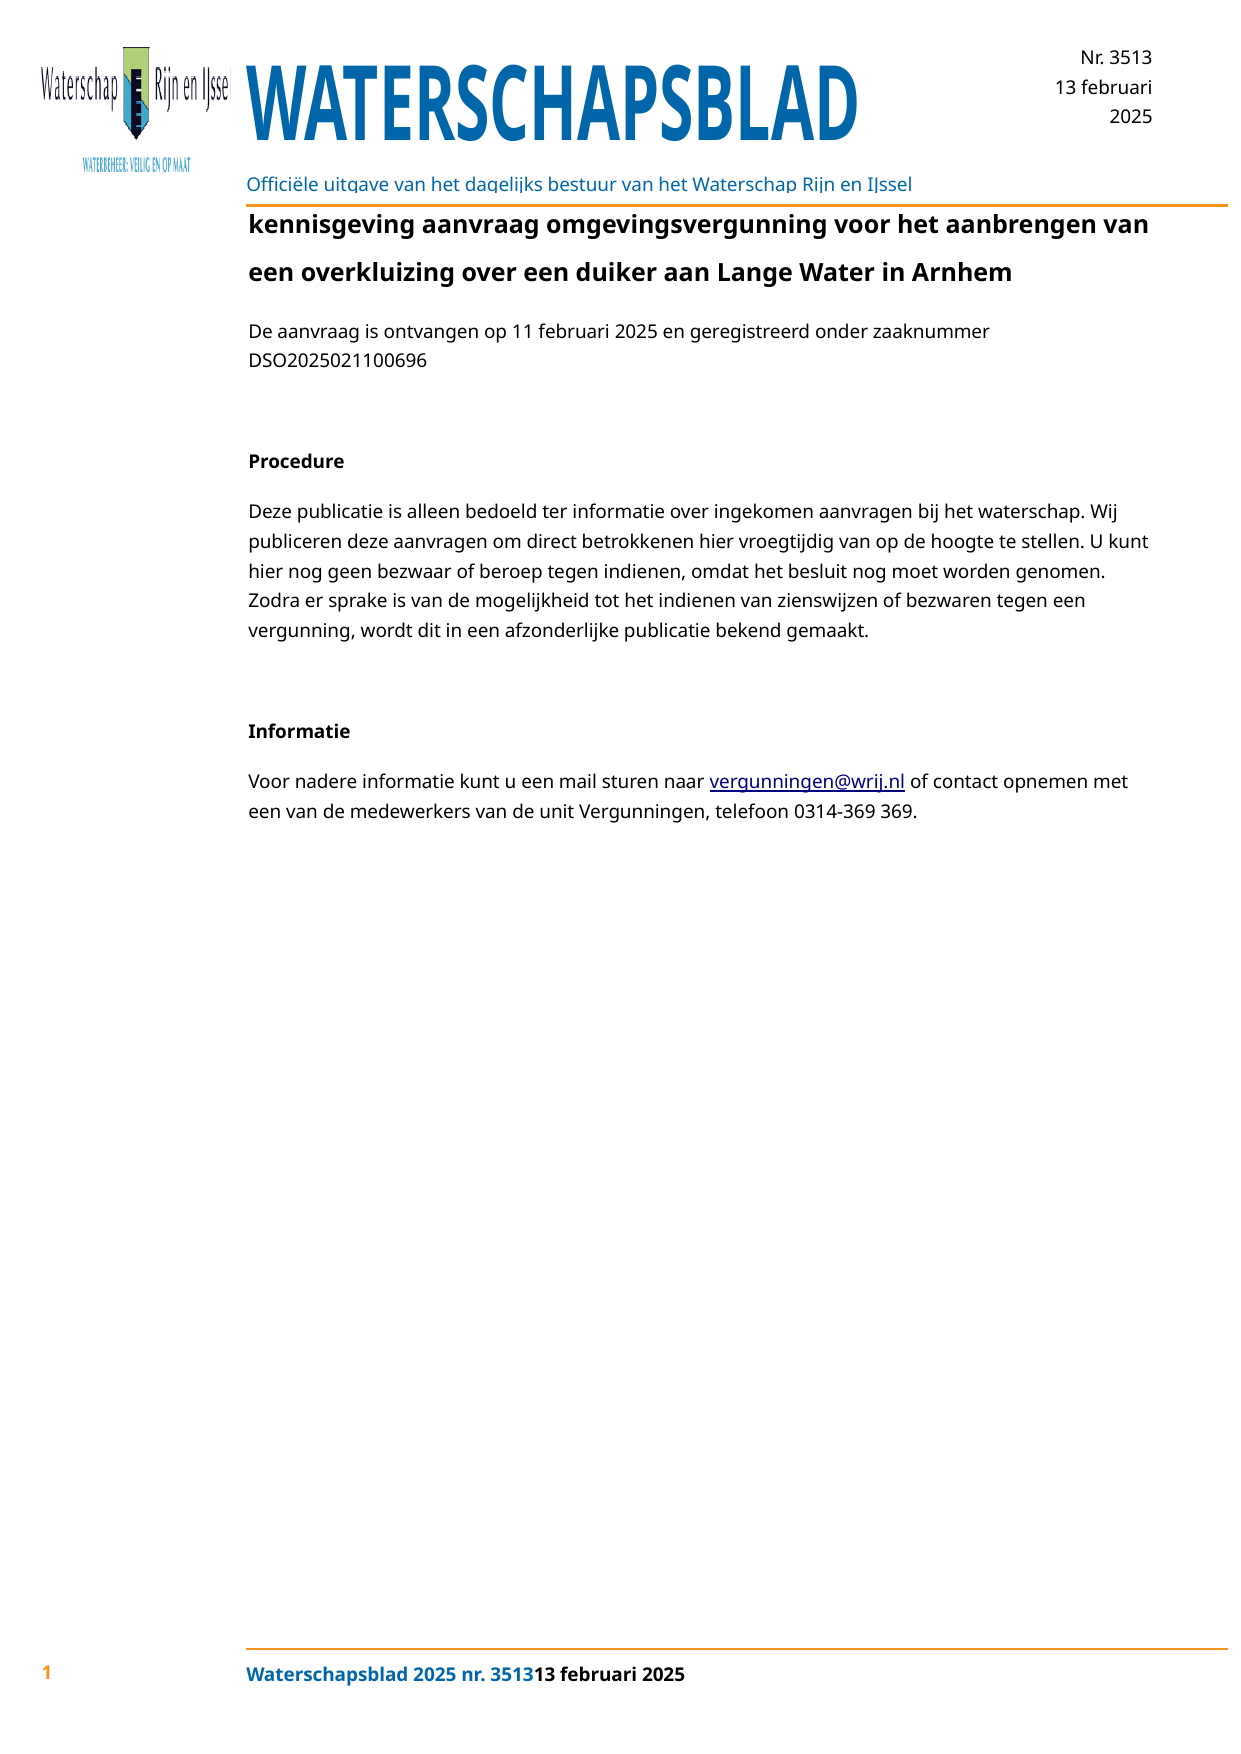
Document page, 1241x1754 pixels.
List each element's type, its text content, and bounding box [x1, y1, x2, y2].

text Voor nadere informatie kunt u een mail sturen naar vergunningen@wrij.nl of contact opnemen met een van de medewerkers van de unit Vergunningen, telefoon 0314-369 369. [248, 768, 1152, 824]
text kennisgeving aanvraag omgevingsvergunning voor het aanbrengen van een overkluizing over een duiker aan Lange Water in Arnhem [248, 207, 1152, 288]
picture [41, 47, 231, 172]
text Procedure [248, 448, 1152, 474]
text Informatie [248, 718, 1152, 744]
text Deze publicatie is alleen bedoeld ter informatie over ingekomen aanvragen bij het waterschap. Wij publiceren deze aanvragen om direct betrokkenen hier vroegtijdig van op de hoogte te stellen. U kunt hier nog geen bezwaar of beroep tegen indienen, omdat het besluit nog moet worden genomen. Zodra er sprake is van de mogelijkheid tot het indienen van zienswijzen of bezwaren tegen een vergunning, wordt dit in een afzonderlijke publicatie bekend gemaakt. [248, 499, 1152, 643]
text De aanvraag is ontvangen op 11 februari 2025 en geregistreerd onder zaaknummer DSO2025021100696 [248, 318, 1152, 373]
